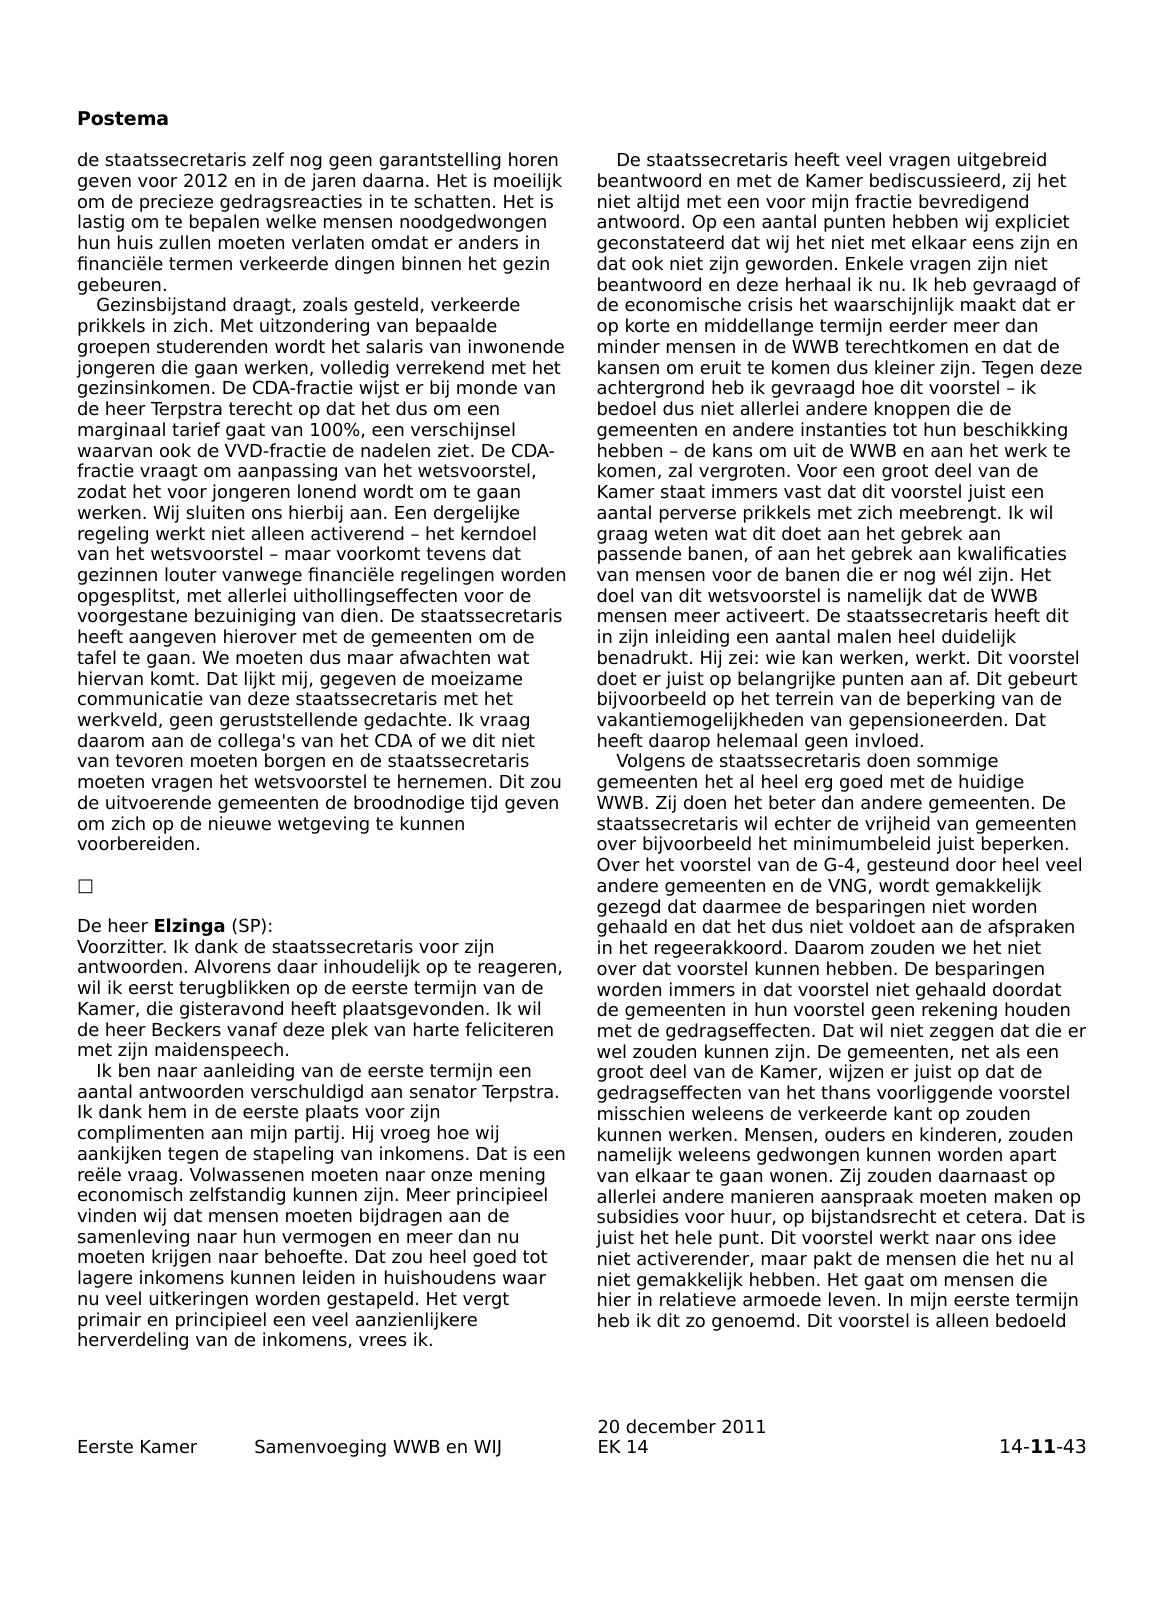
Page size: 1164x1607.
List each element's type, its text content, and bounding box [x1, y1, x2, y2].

text Voorzitter. Ik dank de staatssecretaris voor zijn antwoorden. Alvorens daar inhoudelijk op te reageren, wil ik eerst terugblikken op de eerste termijn van de Kamer, die gisteravond heeft plaatsgevonden. Ik wil de heer Beckers vanaf deze plek van harte feliciteren met zijn maidenspeech. [77, 936, 567, 1061]
text De staatssecretaris heeft veel vragen uitgebreid beantwoord en met de Kamer bediscussieerd, zij het niet altijd met een voor mijn fractie bevredigend antwoord. Op een aantal punten hebben wij expliciet geconstateerd dat wij het niet met elkaar eens zijn en dat ook niet zijn geworden. Enkele vragen zijn niet beantwoord en deze herhaal ik nu. Ik heb gevraagd of de economische crisis het waarschijnlijk maakt dat er op korte en middellange termijn eerder meer dan minder mensen in de WWB terechtkomen en dat de kansen om eruit te komen dus kleiner zijn. Tegen deze achtergrond heb ik gevraagd hoe dit voorstel – ik bedoel dus niet allerlei andere knoppen die de gemeenten en andere instanties tot hun beschikking hebben – de kans om uit de WWB en aan het werk te komen, zal vergroten. Voor een groot deel van de Kamer staat immers vast dat dit voorstel juist een aantal perverse prikkels met zich meebrengt. Ik wil graag weten wat dit doet aan het gebrek aan passende banen, of aan het gebrek aan kwalificaties van mensen voor de banen die er nog wél zijn. Het doel van dit wetsvoorstel is namelijk dat de WWB mensen meer activeert. De staatssecretaris heeft dit in zijn inleiding een aantal malen heel duidelijk benadrukt. Hij zei: wie kan werken, werkt. Dit voorstel doet er juist op belangrijke punten aan af. Dit gebeurt bijvoorbeeld op het terrein van de beperking van de vakantiemogelijkheden van gepensioneerden. Dat heeft daarop helemaal geen invloed. [596, 150, 1087, 751]
text Gezinsbijstand draagt, zoals gesteld, verkeerde prikkels in zich. Met uitzondering van bepaalde groepen studerenden wordt het salaris van inwonende jongeren die gaan werken, volledig verrekend met het gezinsinkomen. De CDA-fractie wijst er bij monde van de heer Terpstra terecht op dat het dus om een marginaal tarief gaat van 100%, een verschijnsel waarvan ook de VVD-fractie de nadelen ziet. De CDA-fractie vraagt om aanpassing van het wetsvoorstel, zodat het voor jongeren lonend wordt om te gaan werken. Wij sluiten ons hierbij aan. Een dergelijke regeling werkt niet alleen activerend – het kerndoel van het wetsvoorstel – maar voorkomt tevens dat gezinnen louter vanwege financiële regelingen worden opgesplitst, met allerlei uithollingseffecten voor de voorgestane bezuiniging van dien. De staatssecretaris heeft aangeven hierover met de gemeenten om de tafel te gaan. We moeten dus maar afwachten wat hiervan komt. Dat lijkt mij, gegeven de moeizame communicatie van deze staatssecretaris met het werkveld, geen geruststellende gedachte. Ik vraag daarom aan de collega's van het CDA of we dit niet van tevoren moeten borgen en de staatssecretaris moeten vragen het wetsvoorstel te hernemen. Dit zou de uitvoerende gemeenten de broodnodige tijd geven om zich op de nieuwe wetgeving te kunnen voorbereiden. [77, 295, 567, 855]
text Ik ben naar aanleiding van de eerste termijn een aantal antwoorden verschuldigd aan senator Terpstra. Ik dank hem in de eerste plaats voor zijn complimenten aan mijn partij. Hij vroeg hoe wij aankijken tegen de stapeling van inkomens. Dat is een reële vraag. Volwassenen moeten naar onze mening economisch zelfstandig kunnen zijn. Meer principieel vinden wij dat mensen moeten bijdragen aan de samenleving naar hun vermogen en meer dan nu moeten krijgen naar behoefte. Dat zou heel goed tot lagere inkomens kunnen leiden in huishoudens waar nu veel uitkeringen worden gestapeld. Het vergt primair en principieel een veel aanzienlijkere herverdeling van de inkomens, vrees ik. [77, 1061, 567, 1351]
text de staatssecretaris zelf nog geen garantstelling horen geven voor 2012 en in de jaren daarna. Het is moeilijk om de precieze gedragsreacties in te schatten. Het is lastig om te bepalen welke mensen noodgedwongen hun huis zullen moeten verlaten omdat er anders in financiële termen verkeerde dingen binnen het gezin gebeuren. [77, 150, 567, 295]
text De heer Elzinga (SP): [77, 916, 567, 936]
text Volgens de staatssecretaris doen sommige gemeenten het al heel erg goed met de huidige WWB. Zij doen het beter dan andere gemeenten. De staatssecretaris wil echter de vrijheid van gemeenten over bijvoorbeeld het minimumbeleid juist beperken. Over het voorstel van de G-4, gesteund door heel veel andere gemeenten en de VNG, wordt gemakkelijk gezegd dat daarmee de besparingen niet worden gehaald en dat het dus niet voldoet aan de afspraken in het regeerakkoord. Daarom zouden we het niet over dat voorstel kunnen hebben. De besparingen worden immers in dat voorstel niet gehaald doordat de gemeenten in hun voorstel geen rekening houden met de gedragseffecten. Dat wil niet zeggen dat die er wel zouden kunnen zijn. De gemeenten, net als een groot deel van de Kamer, wijzen er juist op dat de gedragseffecten van het thans voorliggende voorstel misschien weleens de verkeerde kant op zouden kunnen werken. Mensen, ouders en kinderen, zouden namelijk weleens gedwongen kunnen worden apart van elkaar te gaan wonen. Zij zouden daarnaast op allerlei andere manieren aanspraak moeten maken op subsidies voor huur, op bijstandsrecht et cetera. Dat is juist het hele punt. Dit voorstel werkt naar ons idee niet activerender, maar pakt de mensen die het nu al niet gemakkelijk hebben. Het gaat om mensen die hier in relatieve armoede leven. In mijn eerste termijn heb ik dit zo genoemd. Dit voorstel is alleen bedoeld [596, 751, 1087, 1332]
text □ [77, 875, 567, 896]
